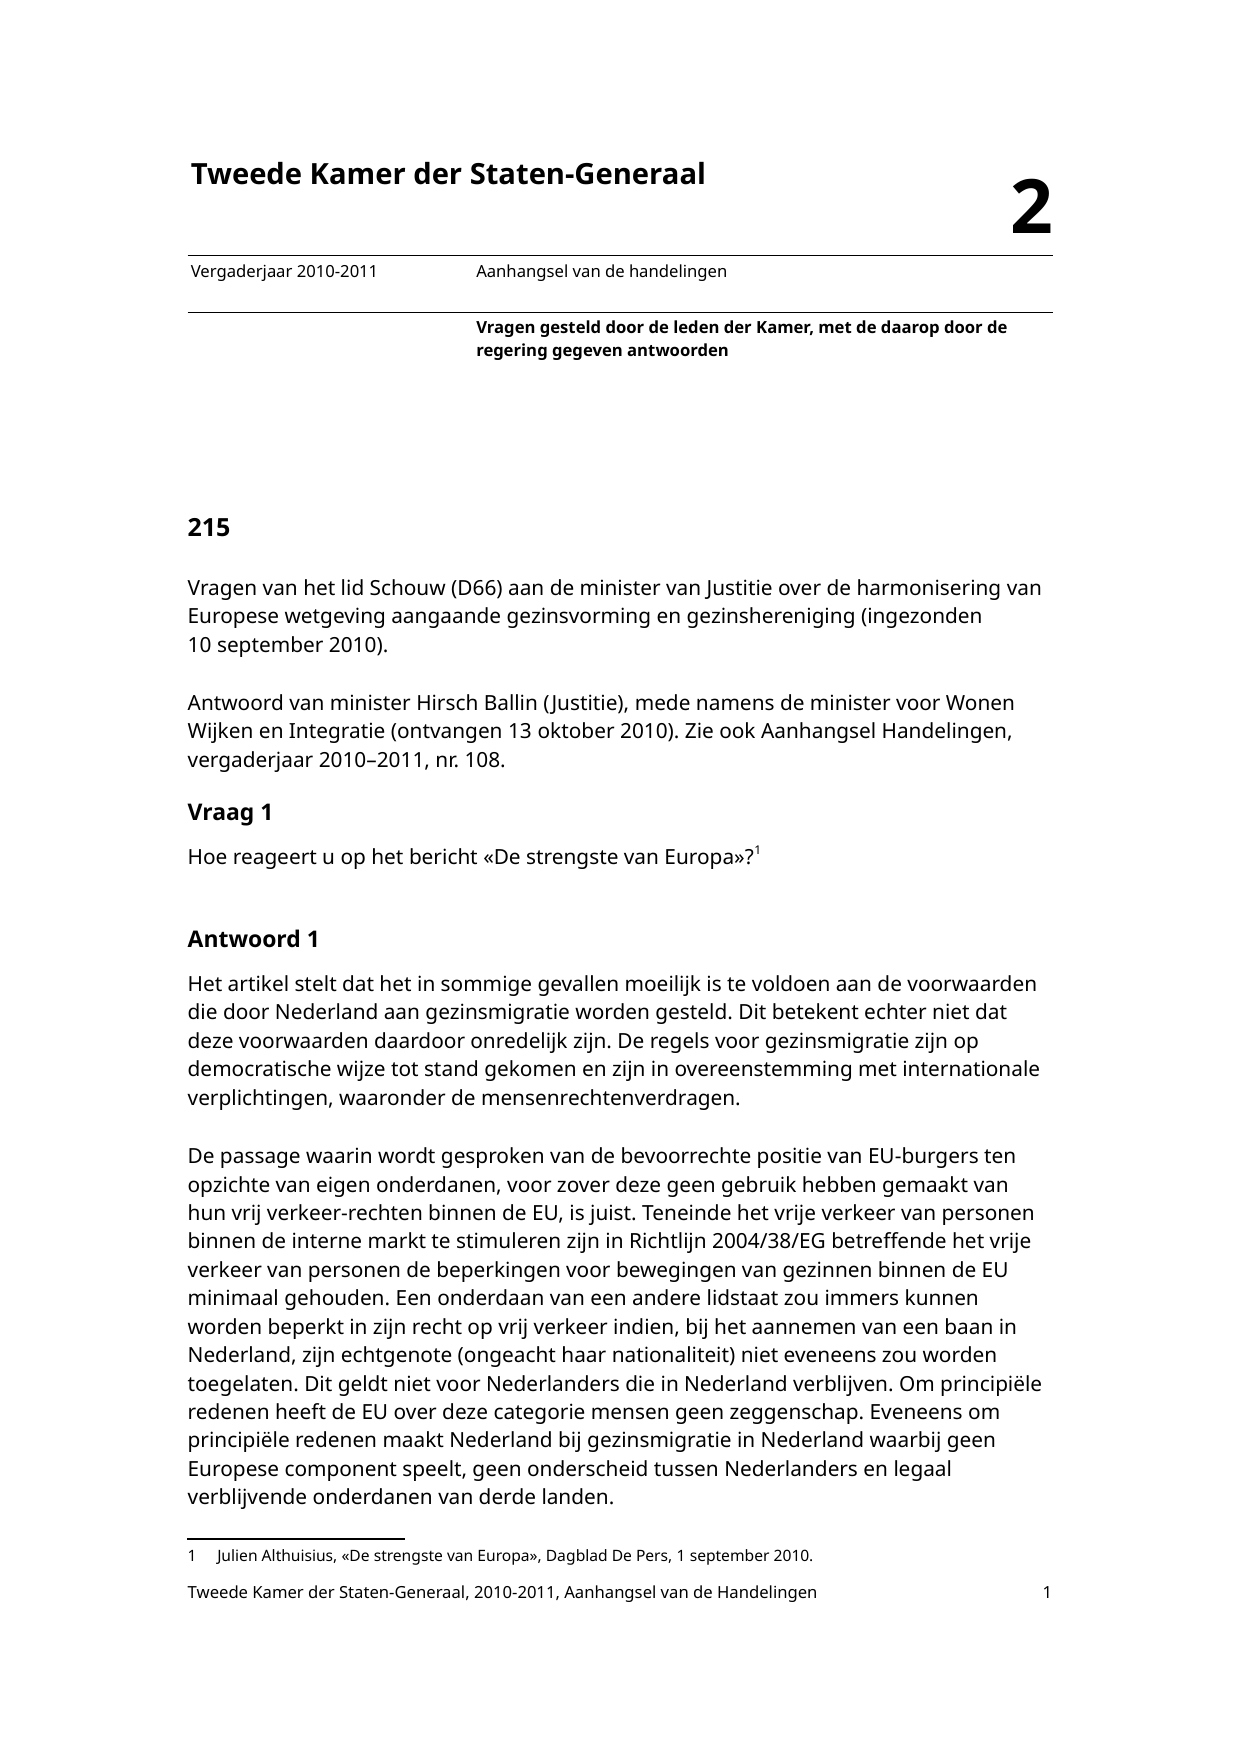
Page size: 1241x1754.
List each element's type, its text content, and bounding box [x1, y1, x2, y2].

text 215 [187, 509, 1053, 543]
table_cell Vragen gesteld door de leden der Kamer, met de daarop door de regering gegeven antwoorden [473, 313, 1053, 361]
table_header Tweede Kamer der Staten-Generaal [188, 150, 879, 255]
text Vragen van het lid Schouw (D66) aan de minister van Justitie over de harmonisering van Europese wetgeving aangaande gezinsvorming en gezinshereniging (ingezonden 10 september 2010). [187, 573, 1053, 658]
table_cell [188, 313, 473, 361]
table_cell Vergaderjaar 2010-2011 [188, 256, 473, 312]
text Antwoord van minister Hirsch Ballin (Justitie), mede namens de minister voor Wonen Wijken en Integratie (ontvangen 13 oktober 2010). Zie ook Aanhangsel Handelingen, vergaderjaar 2010–2011, nr. 108. [187, 688, 1053, 773]
text De passage waarin wordt gesproken van de bevoorrechte positie van EU-burgers ten opzichte van eigen onderdanen, voor zover deze geen gebruik hebben gemaakt van hun vrij verkeer-rechten binnen de EU, is juist. Teneinde het vrije verkeer van personen binnen de interne markt te stimuleren zijn in Richtlijn 2004/38/EG betreffende het vrije verkeer van personen de beperkingen voor bewegingen van gezinnen binnen de EU minimaal gehouden. Een onderdaan van een andere lidstaat zou immers kunnen worden beperkt in zijn recht op vrij verkeer indien, bij het aannemen van een baan in Nederland, zijn echtgenote (ongeacht haar nationaliteit) niet eveneens zou worden toegelaten. Dit geldt niet voor Nederlanders die in Nederland verblijven. Om principiële redenen heeft de EU over deze categorie mensen geen zeggenschap. Eveneens om principiële redenen maakt Nederland bij gezinsmigratie in Nederland waarbij geen Europese component speelt, geen onderscheid tussen Nederlanders en legaal verblijvende onderdanen van derde landen. [187, 1141, 1053, 1511]
table_header 2 [880, 150, 1053, 255]
subtitle Vraag 1 [187, 796, 1053, 827]
text Hoe reageert u op het bericht «De strengste van Europa»? [187, 842, 1053, 870]
subtitle Antwoord 1 [187, 923, 1053, 954]
text Het artikel stelt dat het in sommige gevallen moeilijk is te voldoen aan de voorwaarden die door Nederland aan gezinsmigratie worden gesteld. Dit betekent echter niet dat deze voorwaarden daardoor onredelijk zijn. De regels voor gezinsmigratie zijn op democratische wijze tot stand gekomen en zijn in overeenstemming met internationale verplichtingen, waaronder de mensenrechtenverdragen. [187, 969, 1053, 1111]
text Julien Althuisius, «De strengste van Europa», Dagblad De Pers, 1 september 2010. [187, 1538, 1053, 1566]
table_cell Aanhangsel van de handelingen [473, 256, 1053, 312]
